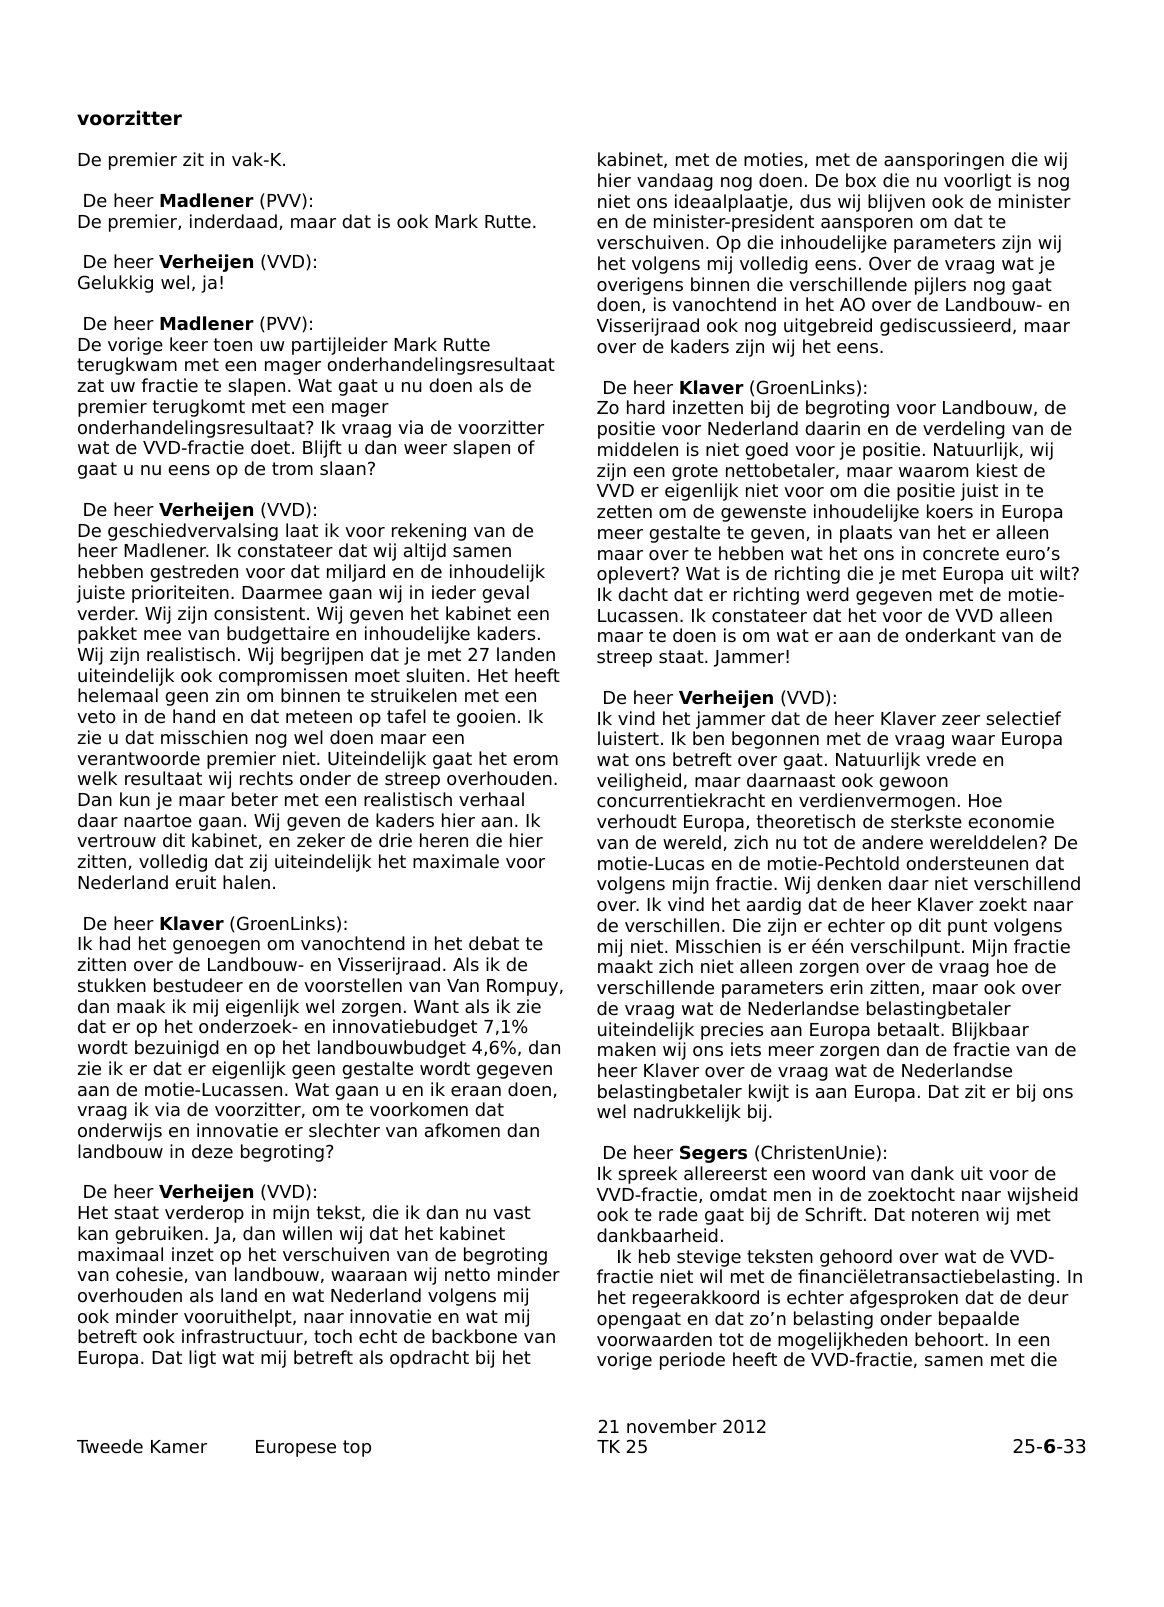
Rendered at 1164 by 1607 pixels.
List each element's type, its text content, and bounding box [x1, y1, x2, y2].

text De vorige keer toen uw partijleider Mark Rutte terugkwam met een mager onderhandelingsresultaat zat uw fractie te slapen. Wat gaat u nu doen als de premier terugkomt met een mager onderhandelingsresultaat? Ik vraag via de voorzitter wat de VVD-fractie doet. Blijft u dan weer slapen of gaat u nu eens op de trom slaan? [77, 334, 567, 480]
text De heer Verheijen (VVD): [596, 688, 1087, 708]
text De heer Verheijen (VVD): [77, 500, 567, 520]
text Zo hard inzetten bij de begroting voor Landbouw, de positie voor Nederland daarin en de verdeling van de middelen is niet goed voor je positie. Natuurlijk, wij zijn een grote nettobetaler, maar waarom kiest de VVD er eigenlijk niet voor om die positie juist in te zetten om de gewenste inhoudelijke koers in Europa meer gestalte te geven, in plaats van het er alleen maar over te hebben wat het ons in concrete euro’s oplevert? Wat is de richting die je met Europa uit wilt? Ik dacht dat er richting werd gegeven met de motie-Lucassen. Ik constateer dat het voor de VVD alleen maar te doen is om wat er aan de onderkant van de streep staat. Jammer! [596, 398, 1087, 668]
text De heer Verheijen (VVD): [77, 1182, 567, 1203]
text kabinet, met de moties, met de aansporingen die wij hier vandaag nog doen. De box die nu voorligt is nog niet ons ideaalplaatje, dus wij blijven ook de minister en de minister-president aansporen om dat te verschuiven. Op die inhoudelijke parameters zijn wij het volgens mij volledig eens. Over de vraag wat je overigens binnen die verschillende pijlers nog gaat doen, is vanochtend in het AO over de Landbouw- en Visserijraad ook nog uitgebreid gediscussieerd, maar over de kaders zijn wij het eens. [596, 150, 1087, 357]
text Het staat verderop in mijn tekst, die ik dan nu vast kan gebruiken. Ja, dan willen wij dat het kabinet maximaal inzet op het verschuiven van de begroting van cohesie, van landbouw, waaraan wij netto minder overhouden als land en wat Nederland volgens mij ook minder vooruithelpt, naar innovatie en wat mij betreft ook infrastructuur, toch echt de backbone van Europa. Dat ligt wat mij betreft als opdracht bij het [77, 1203, 567, 1369]
text Ik spreek allereerst een woord van dank uit voor de VVD-fractie, omdat men in de zoektocht naar wijsheid ook te rade gaat bij de Schrift. Dat noteren wij met dankbaarheid. [596, 1164, 1087, 1247]
text De heer Madlener (PVV): [77, 191, 567, 212]
text De heer Klaver (GroenLinks): [77, 913, 567, 934]
text Ik had het genoegen om vanochtend in het debat te zitten over de Landbouw- en Visserijraad. Als ik de stukken bestudeer en de voorstellen van Van Rompuy, dan maak ik mij eigenlijk wel zorgen. Want als ik zie dat er op het onderzoek- en innovatiebudget 7,1% wordt bezuinigd en op het landbouwbudget 4,6%, dan zie ik er dat er eigenlijk geen gestalte wordt gegeven aan de motie-Lucassen. Wat gaan u en ik eraan doen, vraag ik via de voorzitter, om te voorkomen dat onderwijs en innovatie er slechter van afkomen dan landbouw in deze begroting? [77, 934, 567, 1162]
text De geschiedvervalsing laat ik voor rekening van de heer Madlener. Ik constateer dat wij altijd samen hebben gestreden voor dat miljard en de inhoudelijk juiste prioriteiten. Daarmee gaan wij in ieder geval verder. Wij zijn consistent. Wij geven het kabinet een pakket mee van budgettaire en inhoudelijke kaders. Wij zijn realistisch. Wij begrijpen dat je met 27 landen uiteindelijk ook compromissen moet sluiten. Het heeft helemaal geen zin om binnen te struikelen met een veto in de hand en dat meteen op tafel te gooien. Ik zie u dat misschien nog wel doen maar een verantwoorde premier niet. Uiteindelijk gaat het erom welk resultaat wij rechts onder de streep overhouden. Dan kun je maar beter met een realistisch verhaal daar naartoe gaan. Wij geven de kaders hier aan. Ik vertrouw dit kabinet, en zeker de drie heren die hier zitten, volledig dat zij uiteindelijk het maximale voor Nederland eruit halen. [77, 520, 567, 893]
text De heer Klaver (GroenLinks): [596, 377, 1087, 398]
text Ik vind het jammer dat de heer Klaver zeer selectief luistert. Ik ben begonnen met de vraag waar Europa wat ons betreft over gaat. Natuurlijk vrede en veiligheid, maar daarnaast ook gewoon concurrentiekracht en verdienvermogen. Hoe verhoudt Europa, theoretisch de sterkste economie van de wereld, zich nu tot de andere werelddelen? De motie-Lucas en de motie-Pechtold ondersteunen dat volgens mijn fractie. Wij denken daar niet verschillend over. Ik vind het aardig dat de heer Klaver zoekt naar de verschillen. Die zijn er echter op dit punt volgens mij niet. Misschien is er één verschilpunt. Mijn fractie maakt zich niet alleen zorgen over de vraag hoe de verschillende parameters erin zitten, maar ook over de vraag wat de Nederlandse belastingbetaler uiteindelijk precies aan Europa betaalt. Blijkbaar maken wij ons iets meer zorgen dan de fractie van de heer Klaver over de vraag wat de Nederlandse belastingbetaler kwijt is aan Europa. Dat zit er bij ons wel nadrukkelijk bij. [596, 708, 1087, 1123]
text De heer Madlener (PVV): [77, 314, 567, 334]
text De heer Segers (ChristenUnie): [596, 1143, 1087, 1164]
text De premier, inderdaad, maar dat is ook Mark Rutte. [77, 212, 567, 232]
text De premier zit in vak-K. [77, 150, 567, 171]
text De heer Verheijen (VVD): [77, 252, 567, 273]
text Gelukkig wel, ja! [77, 273, 567, 294]
text Ik heb stevige teksten gehoord over wat de VVD-fractie niet wil met de financiëletransactiebelasting. In het regeerakkoord is echter afgesproken dat de deur opengaat en dat zo’n belasting onder bepaalde voorwaarden tot de mogelijkheden behoort. In een vorige periode heeft de VVD-fractie, samen met die [596, 1247, 1087, 1371]
